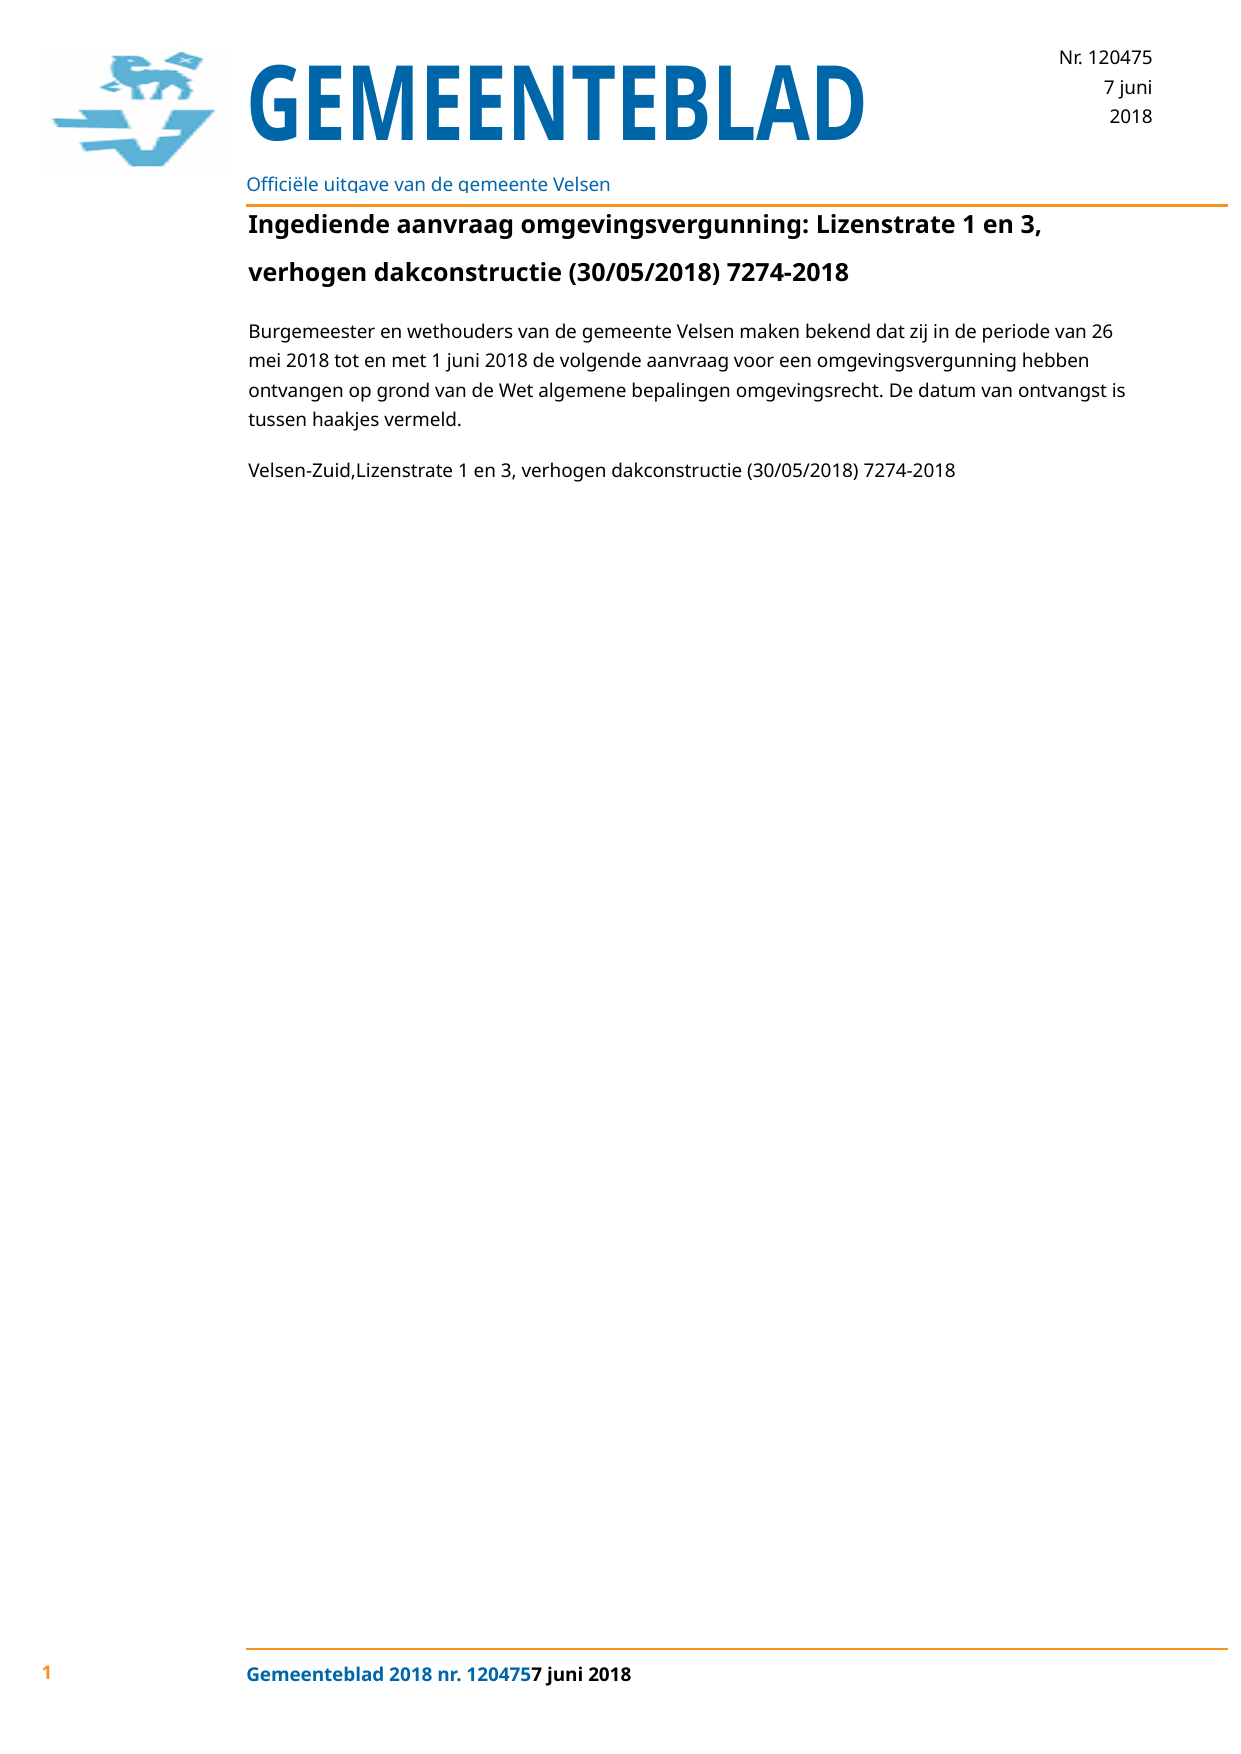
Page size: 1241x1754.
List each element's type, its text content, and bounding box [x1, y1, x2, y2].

text Velsen-Zuid,Lizenstrate 1 en 3, verhogen dakconstructie (30/05/2018) 7274-2018 [248, 457, 1152, 483]
text Burgemeester en wethouders van de gemeente Velsen maken bekend dat zij in de periode van 26 mei 2018 tot en met 1 juni 2018 de volgende aanvraag voor een omgevingsvergunning hebben ontvangen op grond van de Wet algemene bepalingen omgevingsrecht. De datum van ontvangst is tussen haakjes vermeld. [248, 318, 1152, 432]
picture [41, 47, 231, 172]
text Ingediende aanvraag omgevingsvergunning: Lizenstrate 1 en 3, verhogen dakconstructie (30/05/2018) 7274-2018 [248, 207, 1152, 288]
